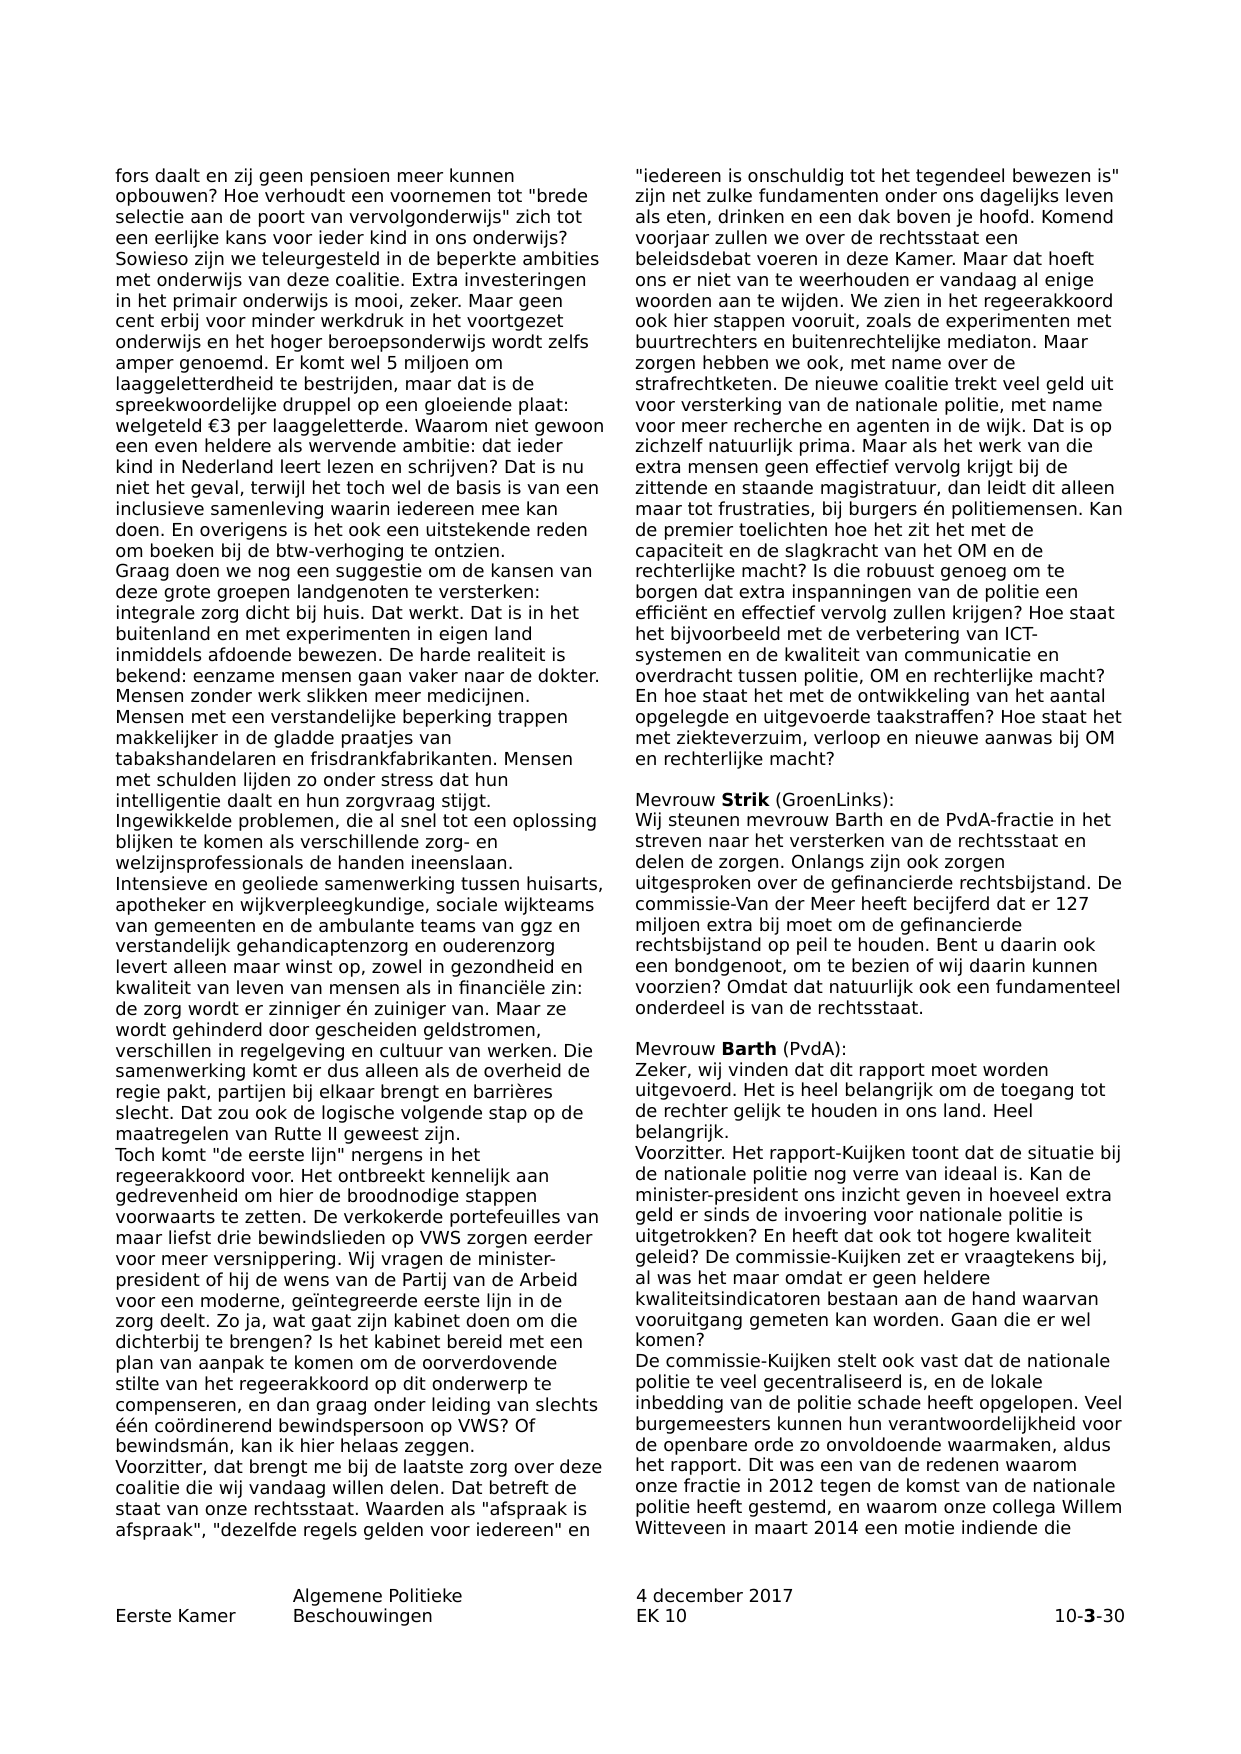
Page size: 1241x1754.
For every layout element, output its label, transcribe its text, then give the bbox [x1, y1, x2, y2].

text Graag doen we nog een suggestie om de kansen van deze grote groepen landgenoten te versterken: integrale zorg dicht bij huis. Dat werkt. Dat is in het buitenland en met experimenten in eigen land inmiddels afdoende bewezen. De harde realiteit is bekend: eenzame mensen gaan vaker naar de dokter. Mensen zonder werk slikken meer medicijnen. Mensen met een verstandelijke beperking trappen makkelijker in de gladde praatjes van tabakshandelaren en frisdrankfabrikanten. Mensen met schulden lijden zo onder stress dat hun intelligentie daalt en hun zorgvraag stijgt. Ingewikkelde problemen, die al snel tot een oplossing blijken te komen als verschillende zorg- en welzijnsprofessionals de handen ineenslaan. [115, 561, 605, 874]
text Mevrouw Strik (GroenLinks): [635, 789, 1125, 810]
text De commissie-Kuijken stelt ook vast dat de nationale politie te veel gecentraliseerd is, en de lokale inbedding van de politie schade heeft opgelopen. Veel burgemeesters kunnen hun verantwoordelijkheid voor de openbare orde zo onvoldoende waarmaken, aldus het rapport. Dit was een van de redenen waarom onze fractie in 2012 tegen de komst van de nationale politie heeft gestemd, en waarom onze collega Willem Witteveen in maart 2014 een motie indiende die [635, 1351, 1125, 1538]
text fors daalt en zij geen pensioen meer kunnen opbouwen? Hoe verhoudt een voornemen tot "brede selectie aan de poort van vervolgonderwijs" zich tot een eerlijke kans voor ieder kind in ons onderwijs? [115, 165, 605, 249]
text Sowieso zijn we teleurgesteld in de beperkte ambities met onderwijs van deze coalitie. Extra investeringen in het primair onderwijs is mooi, zeker. Maar geen cent erbij voor minder werkdruk in het voortgezet onderwijs en het hoger beroepsonderwijs wordt zelfs amper genoemd. Er komt wel 5 miljoen om laaggeletterdheid te bestrijden, maar dat is de spreekwoordelijke druppel op een gloeiende plaat: welgeteld €3 per laaggeletterde. Waarom niet gewoon een even heldere als wervende ambitie: dat ieder kind in Nederland leert lezen en schrijven? Dat is nu niet het geval, terwijl het toch wel de basis is van een inclusieve samenleving waarin iedereen mee kan doen. En overigens is het ook een uitstekende reden om boeken bij de btw-verhoging te ontzien. [115, 249, 605, 561]
text Wij steunen mevrouw Barth en de PvdA-fractie in het streven naar het versterken van de rechtsstaat en delen de zorgen. Onlangs zijn ook zorgen uitgesproken over de gefinancierde rechtsbijstand. De commissie-Van der Meer heeft becijferd dat er 127 miljoen extra bij moet om de gefinancierde rechtsbijstand op peil te houden. Bent u daarin ook een bondgenoot, om te bezien of wij daarin kunnen voorzien? Omdat dat natuurlijk ook een fundamenteel onderdeel is van de rechtsstaat. [635, 810, 1125, 1018]
text Voorzitter, dat brengt me bij de laatste zorg over deze coalitie die wij vandaag willen delen. Dat betreft de staat van onze rechtsstaat. Waarden als "afspraak is afspraak", "dezelfde regels gelden voor iedereen" en [115, 1457, 605, 1540]
text "iedereen is onschuldig tot het tegendeel bewezen is" zijn net zulke fundamenten onder ons dagelijks leven als eten, drinken en een dak boven je hoofd. Komend voorjaar zullen we over de rechtsstaat een beleidsdebat voeren in deze Kamer. Maar dat hoeft ons er niet van te weerhouden er vandaag al enige woorden aan te wijden. We zien in het regeerakkoord ook hier stappen vooruit, zoals de experimenten met buurtrechters en buitenrechtelijke mediaton. Maar zorgen hebben we ook, met name over de strafrechtketen. De nieuwe coalitie trekt veel geld uit voor versterking van de nationale politie, met name voor meer recherche en agenten in de wijk. Dat is op zichzelf natuurlijk prima. Maar als het werk van die extra mensen geen effectief vervolg krijgt bij de zittende en staande magistratuur, dan leidt dit alleen maar tot frustraties, bij burgers én politiemensen. Kan de premier toelichten hoe het zit het met de capaciteit en de slagkracht van het OM en de rechterlijke macht? Is die robuust genoeg om te borgen dat extra inspanningen van de politie een efficiënt en effectief vervolg zullen krijgen? Hoe staat het bijvoorbeeld met de verbetering van ICT-systemen en de kwaliteit van communicatie en overdracht tussen politie, OM en rechterlijke macht? En hoe staat het met de ontwikkeling van het aantal opgelegde en uitgevoerde taakstraffen? Hoe staat het met ziekteverzuim, verloop en nieuwe aanwas bij OM en rechterlijke macht? [635, 165, 1125, 769]
text Mevrouw Barth (PvdA): [635, 1038, 1125, 1059]
text Voorzitter. Het rapport-Kuijken toont dat de situatie bij de nationale politie nog verre van ideaal is. Kan de minister-president ons inzicht geven in hoeveel extra geld er sinds de invoering voor nationale politie is uitgetrokken? En heeft dat ook tot hogere kwaliteit geleid? De commissie-Kuijken zet er vraagtekens bij, al was het maar omdat er geen heldere kwaliteitsindicatoren bestaan aan de hand waarvan vooruitgang gemeten kan worden. Gaan die er wel komen? [635, 1143, 1125, 1351]
text Zeker, wij vinden dat dit rapport moet worden uitgevoerd. Het is heel belangrijk om de toegang tot de rechter gelijk te houden in ons land. Heel belangrijk. [635, 1059, 1125, 1143]
text Toch komt "de eerste lijn" nergens in het regeerakkoord voor. Het ontbreekt kennelijk aan gedrevenheid om hier de broodnodige stappen voorwaarts te zetten. De verkokerde portefeuilles van maar liefst drie bewindslieden op VWS zorgen eerder voor meer versnippering. Wij vragen de minister-president of hij de wens van de Partij van de Arbeid voor een moderne, geïntegreerde eerste lijn in de zorg deelt. Zo ja, wat gaat zijn kabinet doen om die dichterbij te brengen? Is het kabinet bereid met een plan van aanpak te komen om de oorverdovende stilte van het regeerakkoord op dit onderwerp te compenseren, en dan graag onder leiding van slechts één coördinerend bewindspersoon op VWS? Of bewindsmán, kan ik hier helaas zeggen. [115, 1144, 605, 1457]
text Intensieve en geoliede samenwerking tussen huisarts, apotheker en wijkverpleegkundige, sociale wijkteams van gemeenten en de ambulante teams van ggz en verstandelijk gehandicaptenzorg en ouderenzorg levert alleen maar winst op, zowel in gezondheid en kwaliteit van leven van mensen als in financiële zin: de zorg wordt er zinniger én zuiniger van. Maar ze wordt gehinderd door gescheiden geldstromen, verschillen in regelgeving en cultuur van werken. Die samenwerking komt er dus alleen als de overheid de regie pakt, partijen bij elkaar brengt en barrières slecht. Dat zou ook de logische volgende stap op de maatregelen van Rutte II geweest zijn. [115, 874, 605, 1144]
